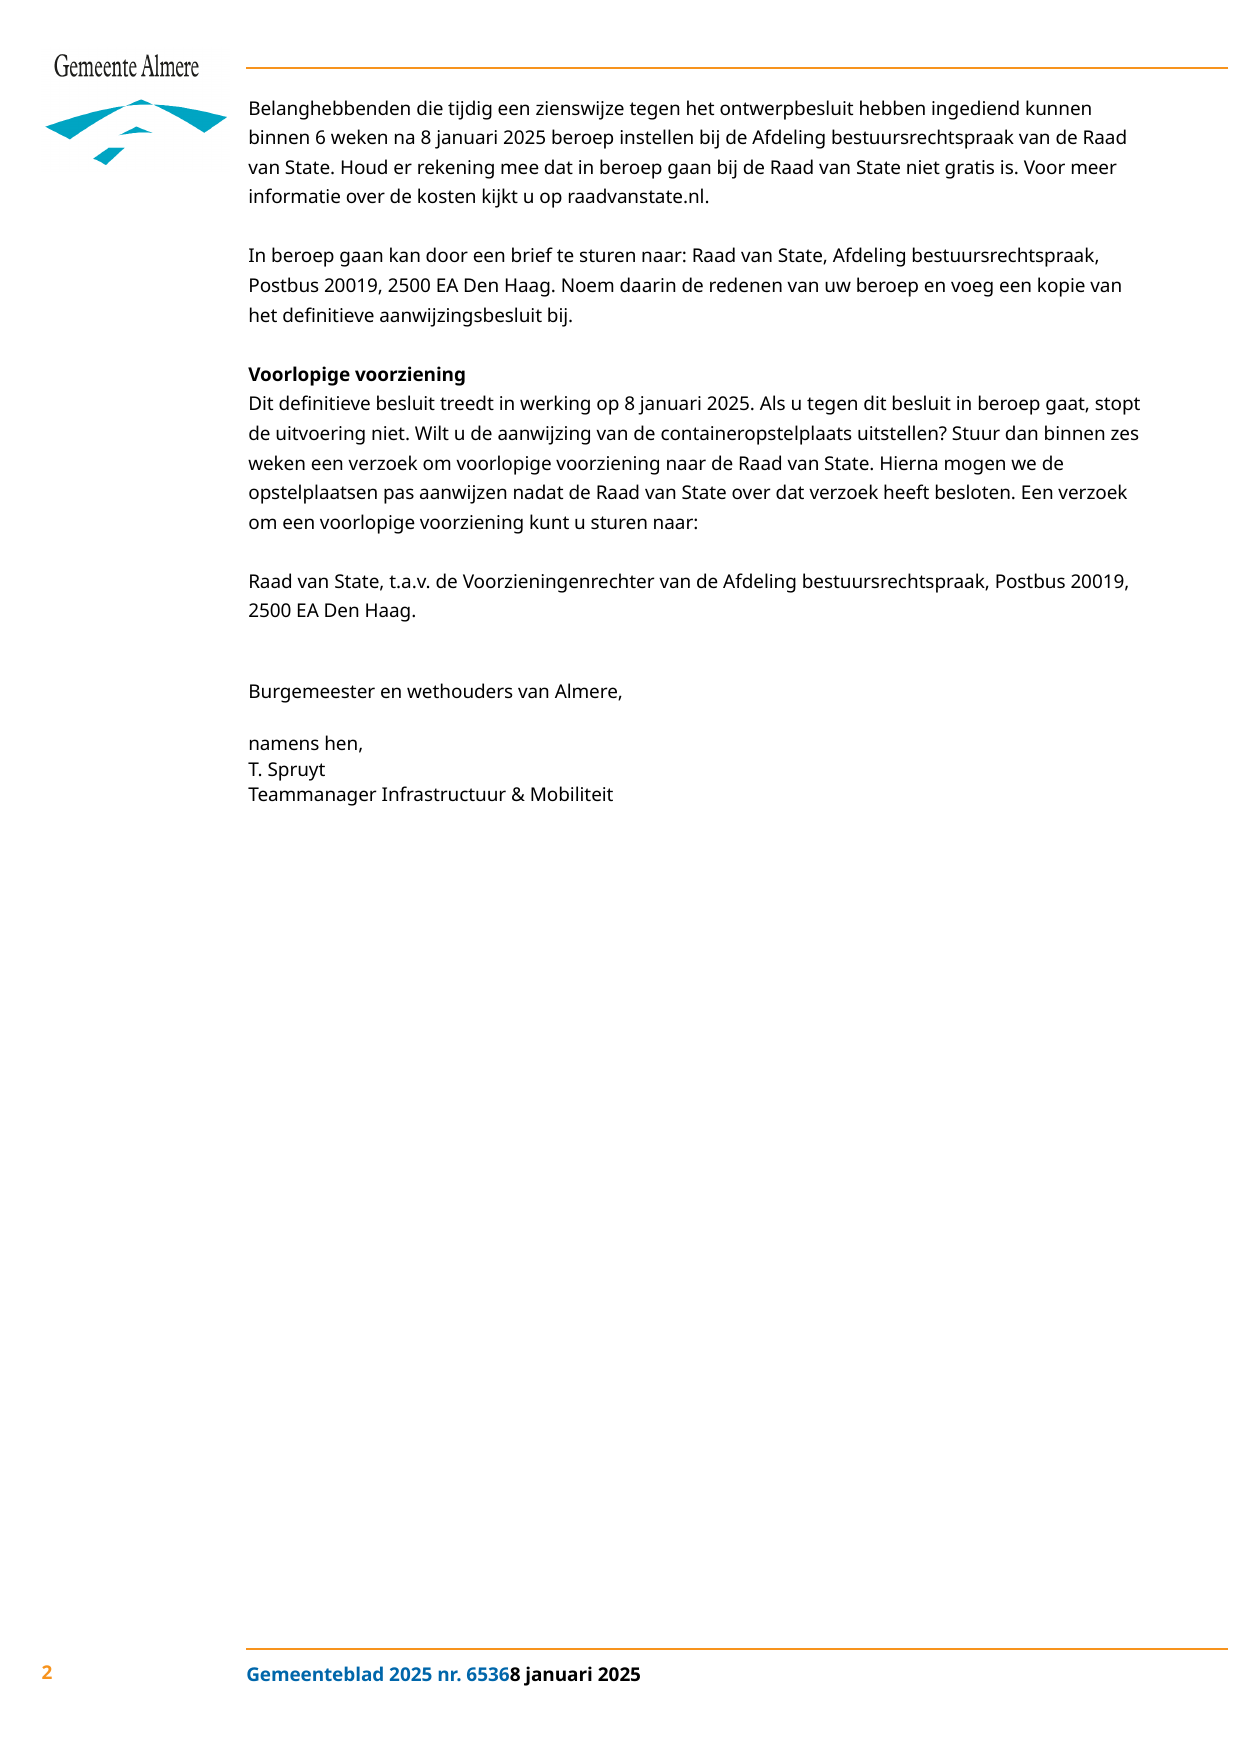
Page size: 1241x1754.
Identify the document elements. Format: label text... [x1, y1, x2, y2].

text Burgemeester en wethouders van Almere, [248, 679, 1152, 704]
text In beroep gaan kan door een brief te sturen naar: Raad van State, Afdeling bestuursrechtspraak, Postbus 20019, 2500 EA Den Haag. Noem daarin de redenen van uw beroep en voeg een kopie van het definitieve aanwijzingsbesluit bij. [248, 243, 1152, 328]
text Dit definitieve besluit treedt in werking op 8 januari 2025. Als u tegen dit besluit in beroep gaat, stopt de uitvoering niet. Wilt u de aanwijzing van de containeropstelplaats uitstellen? Stuur dan binnen zes weken een verzoek om voorlopige voorziening naar de Raad van State. Hierna mogen we de opstelplaatsen pas aanwijzen nadat de Raad van State over dat verzoek heeft besloten. Een verzoek om een voorlopige voorziening kunt u sturen naar: [248, 391, 1152, 535]
text namens hen, [248, 730, 1152, 756]
text Raad van State, t.a.v. de Voorzieningenrechter van de Afdeling bestuursrechtspraak, Postbus 20019, 2500 EA Den Haag. [248, 568, 1152, 623]
picture [41, 47, 231, 172]
text Teammanager Infrastructuur & Mobiliteit [248, 782, 1152, 807]
text Belanghebbenden die tijdig een zienswijze tegen het ontwerpbesluit hebben ingediend kunnen binnen 6 weken na 8 januari 2025 beroep instellen bij de Afdeling bestuursrechtspraak van de Raad van State. Houd er rekening mee dat in beroep gaan bij de Raad van State niet gratis is. Voor meer informatie over de kosten kijkt u op raadvanstate.nl. [248, 95, 1152, 209]
text Voorlopige voorziening [248, 361, 1152, 387]
text T. Spruyt [248, 756, 1152, 782]
